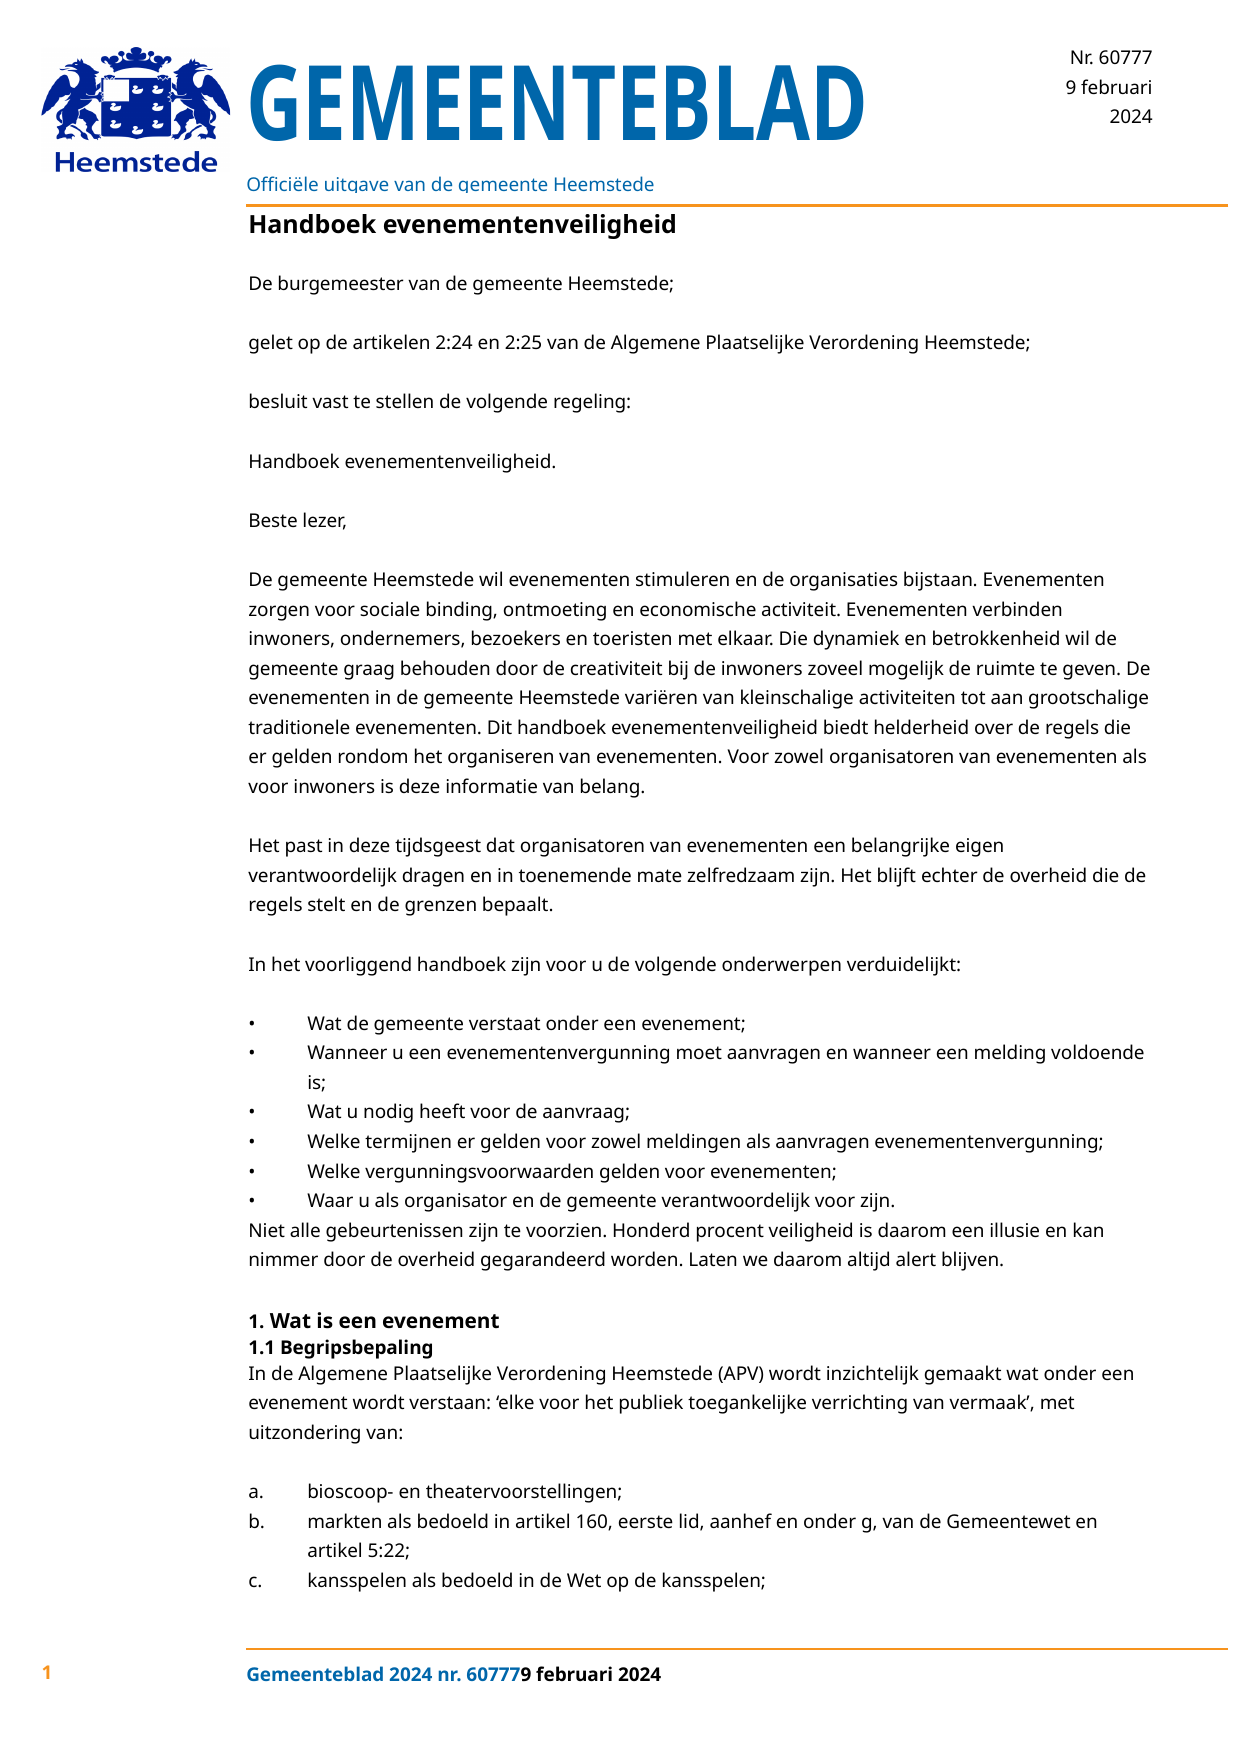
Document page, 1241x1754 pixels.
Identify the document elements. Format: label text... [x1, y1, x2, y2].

list Wanneer u een evenementenvergunning moet aanvragen en wanneer een melding voldoende is; [248, 1039, 1152, 1095]
text Niet alle gebeurtenissen zijn te voorzien. Honderd procent veiligheid is daarom een illusie en kan nimmer door de overheid gegarandeerd worden. Laten we daarom altijd alert blijven. [248, 1217, 1152, 1272]
picture [41, 47, 231, 172]
text In het voorliggend handboek zijn voor u de volgende onderwerpen verduidelijkt: [248, 951, 1152, 976]
text 1.1 Begripsbepaling [248, 1334, 1152, 1360]
text Beste lezer, [248, 507, 1152, 533]
list Wat u nodig heeft voor de aanvraag; [248, 1099, 1152, 1124]
list Wat de gemeente verstaat onder een evenement; [248, 1010, 1152, 1036]
list bioscoop- en theatervoorstellingen; [248, 1478, 1152, 1504]
list markten als bedoeld in artikel 160, eerste lid, aanhef en onder g, van de Gemeentewet en artikel 5:22; [248, 1508, 1152, 1563]
text In de Algemene Plaatselijke Verordening Heemstede (APV) wordt inzichtelijk gemaakt wat onder een evenement wordt verstaan: ‘elke voor het publiek toegankelijke verrichting van vermaak’, met uitzondering van: [248, 1360, 1152, 1445]
list kansspelen als bedoeld in de Wet op de kansspelen; [248, 1567, 1152, 1593]
text besluit vast te stellen de volgende regeling: [248, 389, 1152, 414]
text 1. Wat is een evenement [248, 1306, 1152, 1334]
text Het past in deze tijdsgeest dat organisatoren van evenementen een belangrijke eigen verantwoordelijk dragen en in toenemende mate zelfredzaam zijn. Het blijft echter de overheid die de regels stelt en de grenzen bepaalt. [248, 832, 1152, 917]
list Welke termijnen er gelden voor zowel meldingen als aanvragen evenementenvergunning; [248, 1128, 1152, 1154]
text De burgemeester van de gemeente Heemstede; [248, 270, 1152, 296]
text Handboek evenementenveiligheid. [248, 448, 1152, 473]
text De gemeente Heemstede wil evenementen stimuleren en de organisaties bijstaan. Evenementen zorgen voor sociale binding, ontmoeting en economische activiteit. Evenementen verbinden inwoners, ondernemers, bezoekers en toeristen met elkaar. Die dynamiek en betrokkenheid wil de gemeente graag behouden door de creativiteit bij de inwoners zoveel mogelijk de ruimte te geven. De evenementen in de gemeente Heemstede variëren van kleinschalige activiteiten tot aan grootschalige traditionele evenementen. Dit handboek evenementenveiligheid biedt helderheid over de regels die er gelden rondom het organiseren van evenementen. Voor zowel organisatoren van evenementen als voor inwoners is deze informatie van belang. [248, 566, 1152, 799]
text gelet op de artikelen 2:24 en 2:25 van de Algemene Plaatselijke Verordening Heemstede; [248, 329, 1152, 355]
list Welke vergunningsvoorwaarden gelden voor evenementen; [248, 1158, 1152, 1183]
list Waar u als organisator en de gemeente verantwoordelijk voor zijn. [248, 1187, 1152, 1213]
text Handboek evenementenveiligheid [248, 207, 1152, 241]
